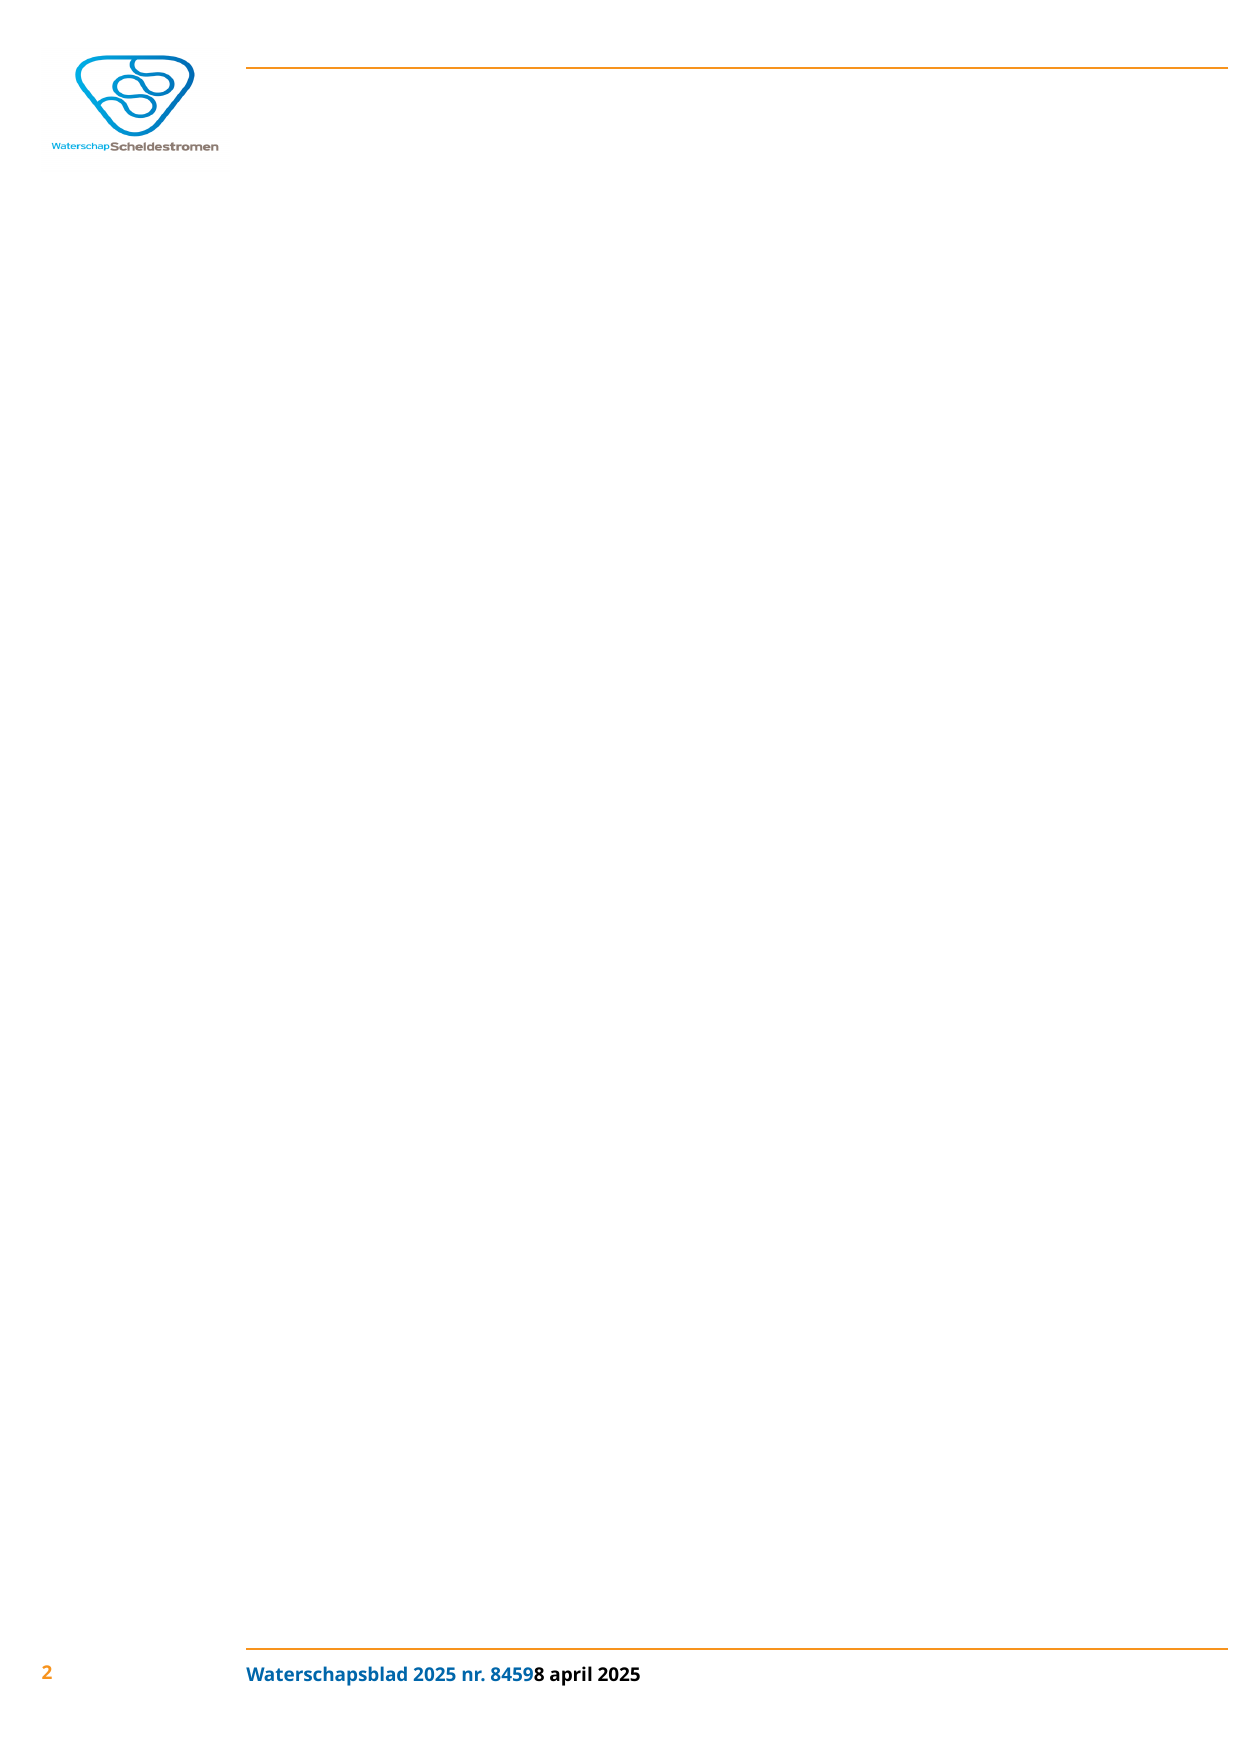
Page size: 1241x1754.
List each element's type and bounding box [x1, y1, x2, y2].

picture [41, 47, 231, 172]
